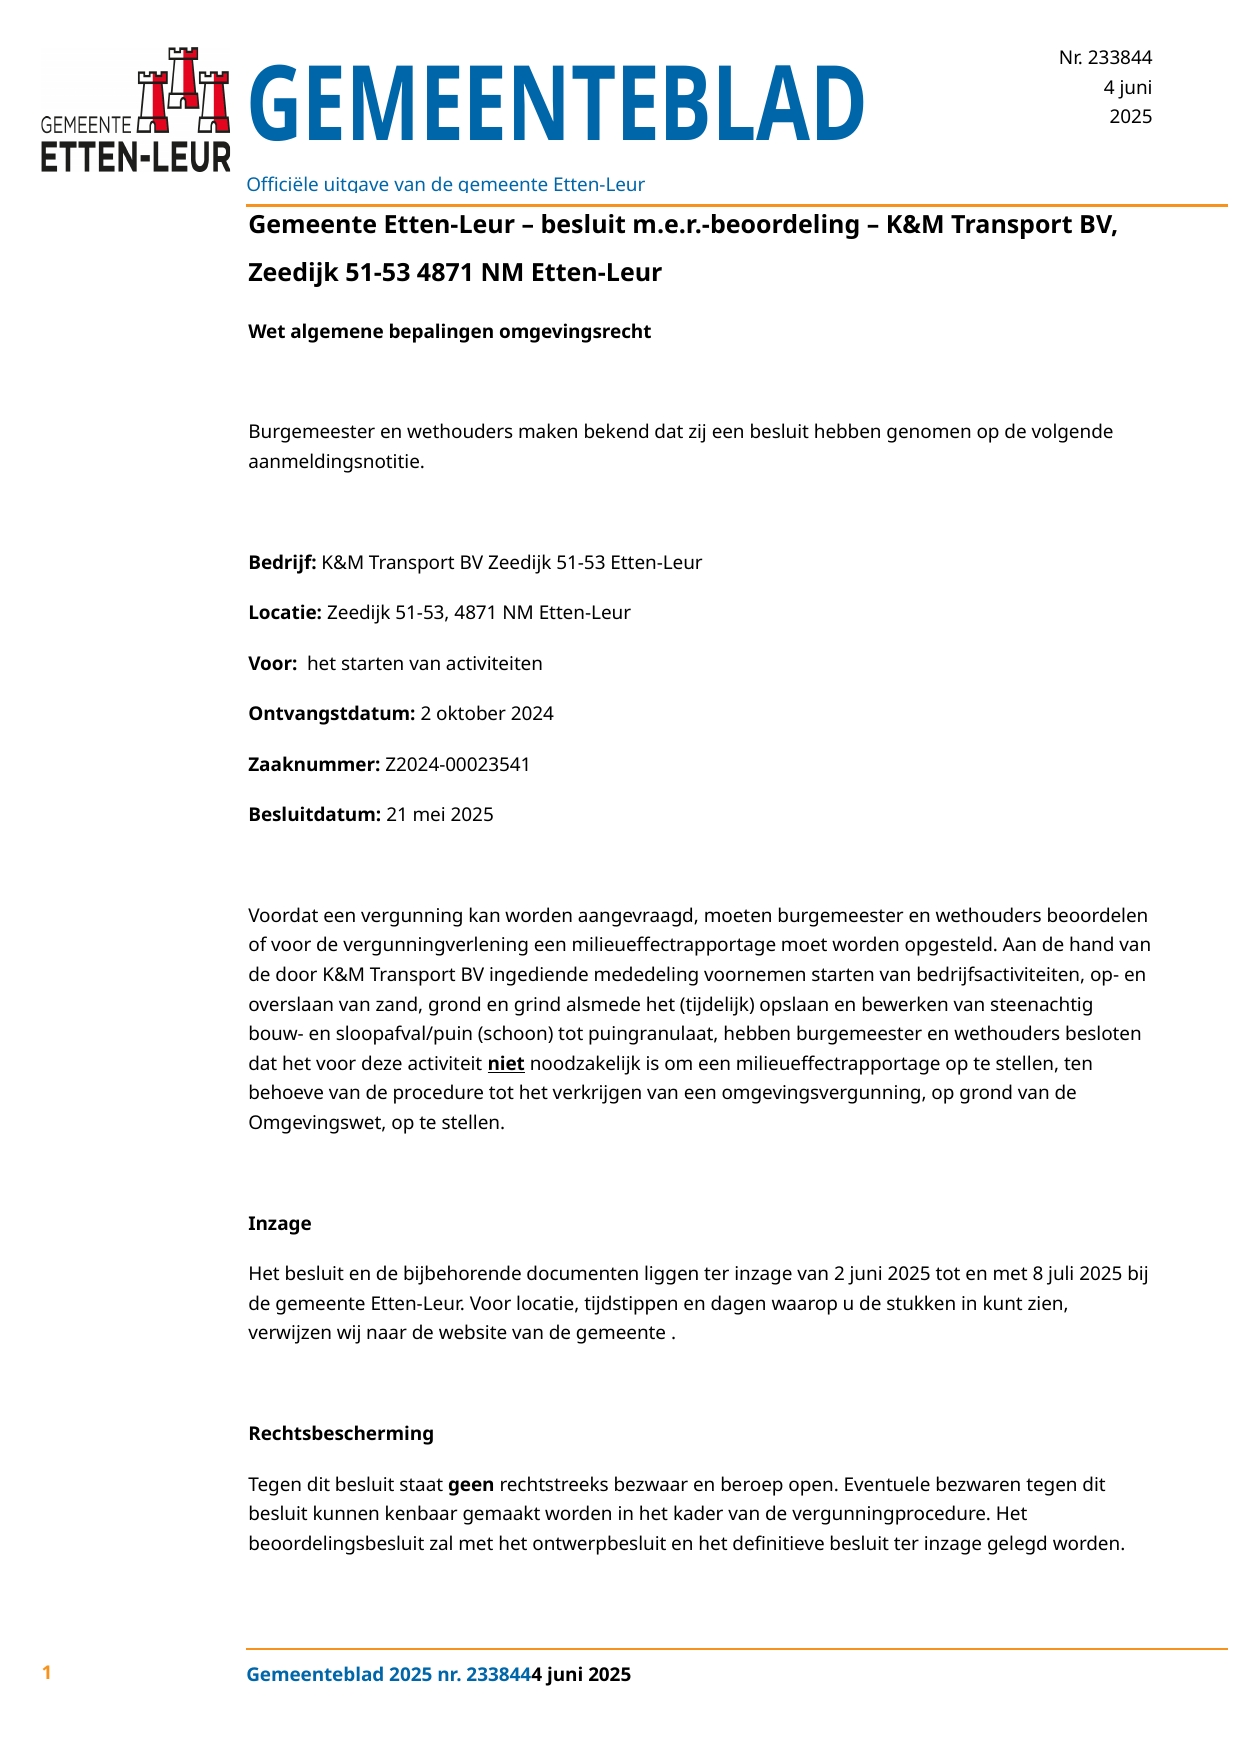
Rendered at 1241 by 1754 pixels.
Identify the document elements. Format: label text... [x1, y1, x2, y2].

text Locatie: Zeedijk 51-53, 4871 NM Etten-Leur [248, 599, 1152, 625]
text Besluitdatum: 21 mei 2025 [248, 801, 1152, 827]
text Inzage [248, 1210, 1152, 1236]
text Voor: het starten van activiteiten [248, 650, 1152, 676]
text Burgemeester en wethouders maken bekend dat zij een besluit hebben genomen op de volgende aanmeldingsnotitie. [248, 419, 1152, 474]
text Gemeente Etten-Leur – besluit m.e.r.-beoordeling – K&M Transport BV, Zeedijk 51-53 4871 NM Etten-Leur [248, 207, 1152, 288]
text Bedrijf: K&M Transport BV Zeedijk 51-53 Etten-Leur [248, 549, 1152, 575]
text Wet algemene bepalingen omgevingsrecht [248, 318, 1152, 344]
text Ontvangstdatum: 2 oktober 2024 [248, 700, 1152, 726]
text Zaaknummer: Z2024-00023541 [248, 751, 1152, 777]
text Voordat een vergunning kan worden aangevraagd, moeten burgemeester en wethouders beoordelen of voor de vergunningverlening een milieueffectrapportage moet worden opgesteld. Aan de hand van de door K&M Transport BV ingediende mededeling voornemen starten van bedrijfsactiviteiten, op- en overslaan van zand, grond en grind alsmede het (tijdelijk) opslaan en bewerken van steenachtig bouw- en sloopafval/puin (schoon) tot puingranulaat, hebben burgemeester en wethouders besloten dat het voor deze activiteit niet noodzakelijk is om een milieueffectrapportage op te stellen, ten behoeve van de procedure tot het verkrijgen van een omgevingsvergunning, op grond van de Omgevingswet, op te stellen. [248, 902, 1152, 1135]
text Rechtsbescherming [248, 1420, 1152, 1446]
text Tegen dit besluit staat geen rechtstreeks bezwaar en beroep open. Eventuele bezwaren tegen dit besluit kunnen kenbaar gemaakt worden in het kader van de vergunningprocedure. Het beoordelingsbesluit zal met het ontwerpbesluit en het definitieve besluit ter inzage gelegd worden. [248, 1471, 1152, 1556]
text Het besluit en de bijbehorende documenten liggen ter inzage van 2 juni 2025 tot en met 8 juli 2025 bij de gemeente Etten-Leur. Voor locatie, tijdstippen en dagen waarop u de stukken in kunt zien, verwijzen wij naar de website van de gemeente . [248, 1260, 1152, 1345]
picture [41, 47, 231, 172]
